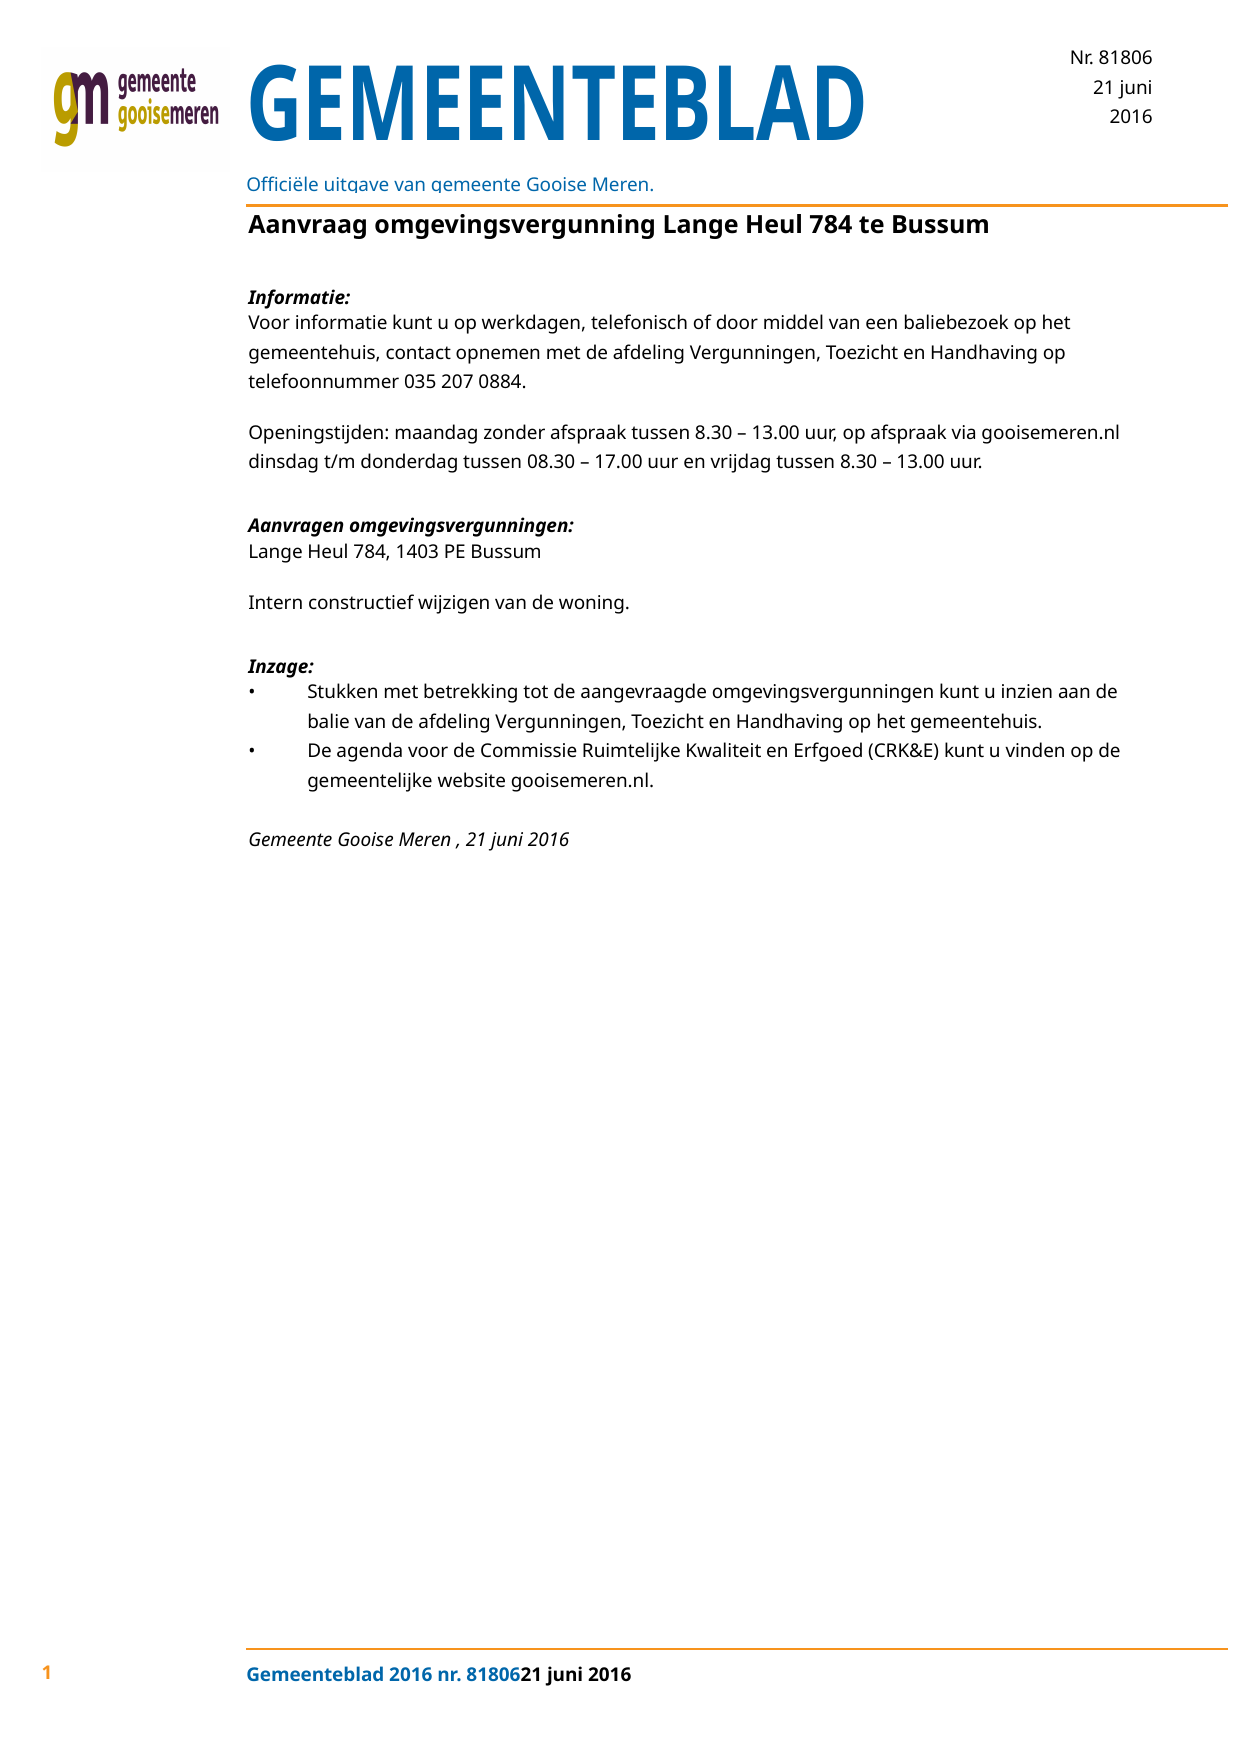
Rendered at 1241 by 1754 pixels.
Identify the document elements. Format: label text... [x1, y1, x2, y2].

text Aanvragen omgevingsvergunningen: [248, 513, 1152, 538]
text Lange Heul 784, 1403 PE Bussum [248, 538, 1152, 564]
text Intern constructief wijzigen van de woning. [248, 589, 1152, 614]
text Voor informatie kunt u op werkdagen, telefonisch of door middel van een baliebezoek op het gemeentehuis, contact opnemen met de afdeling Vergunningen, Toezicht en Handhaving op telefoonnummer 035 207 0884. [248, 309, 1152, 394]
text Aanvraag omgevingsvergunning Lange Heul 784 te Bussum [248, 207, 1152, 241]
text Gemeente Gooise Meren , 21 juni 2016 [248, 826, 1152, 852]
picture [41, 47, 231, 172]
text Inzage: [248, 653, 1152, 678]
text Informatie: [248, 284, 1152, 309]
list De agenda voor de Commissie Ruimtelijke Kwaliteit en Erfgoed (CRK&E) kunt u vinden op de gemeentelijke website gooisemeren.nl. [248, 738, 1152, 793]
text Openingstijden: maandag zonder afspraak tussen 8.30 – 13.00 uur, op afspraak via gooisemeren.nl dinsdag t/m donderdag tussen 08.30 – 17.00 uur en vrijdag tussen 8.30 – 13.00 uur. [248, 419, 1152, 474]
list Stukken met betrekking tot de aangevraagde omgevingsvergunningen kunt u inzien aan de balie van de afdeling Vergunningen, Toezicht en Handhaving op het gemeentehuis. [248, 678, 1152, 734]
